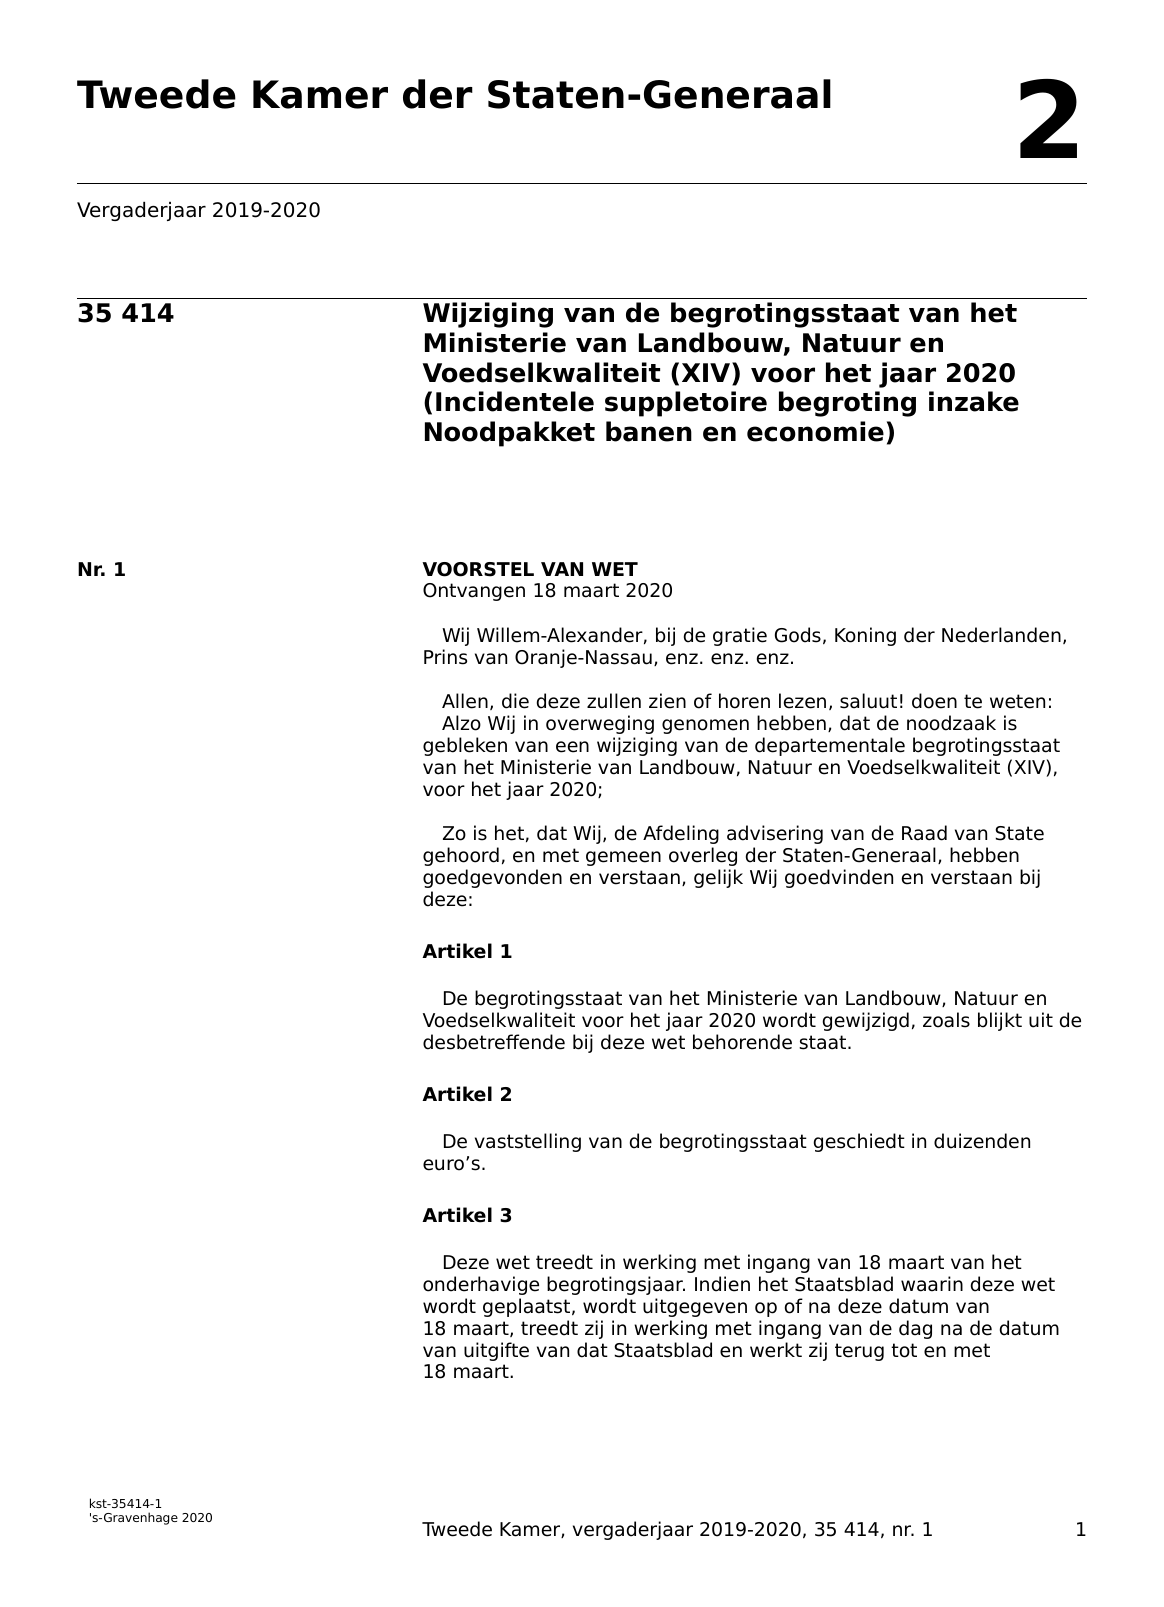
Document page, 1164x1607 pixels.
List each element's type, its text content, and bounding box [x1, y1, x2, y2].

subtitle Artikel 3 [422, 1204, 1087, 1227]
text Alzo Wij in overweging genomen hebben, dat de noodzaak is gebleken van een wijziging van de departementale begrotingsstaat van het Ministerie van Landbouw, Natuur en Voedselkwaliteit (XIV), voor het jaar 2020; [422, 713, 1087, 801]
subtitle Artikel 1 [422, 941, 1087, 963]
table_header 2 [886, 59, 1087, 183]
text 's-Gravenhage 2020 [88, 1511, 323, 1525]
subtitle Artikel 2 [422, 1084, 1087, 1106]
text De vaststelling van de begrotingsstaat geschiedt in duizenden euro’s. [422, 1131, 1087, 1174]
text Wij Willem-Alexander, bij de gratie Gods, Koning der Nederlanden, Prins van Oranje-Nassau, enz. enz. enz. [422, 624, 1087, 668]
text Zo is het, dat Wij, de Afdeling advisering van de Raad van State gehoord, en met gemeen overleg der Staten-Generaal, hebben goedgevonden en verstaan, gelijk Wij goedvinden en verstaan bij deze: [422, 823, 1087, 911]
text Deze wet treedt in werking met ingang van 18 maart van het onderhavige begrotingsjaar. Indien het Staatsblad waarin deze wet wordt geplaatst, wordt uitgegeven op of na deze datum van 18 maart, treedt zij in werking met ingang van de dag na de datum van uitgifte van dat Staatsblad en werkt zij terug tot en met 18 maart. [422, 1252, 1087, 1383]
table_header Tweede Kamer der Staten-Generaal [77, 59, 886, 183]
text Ontvangen 18 maart 2020 [422, 580, 1087, 602]
subtitle 35 414 Wijziging van de begrotingsstaat van het Ministerie van Landbouw, Natuur en Voedselkwaliteit (XIV) voor het jaar 2020 (Incidentele suppletoire begroting inzake Noodpakket banen en economie) [77, 299, 1087, 447]
subtitle Nr. 1 VOORSTEL VAN WET [77, 558, 1087, 580]
table_cell Vergaderjaar 2019-2020 [77, 184, 1087, 298]
text kst-35414-1 [88, 1497, 323, 1511]
text De begrotingsstaat van het Ministerie van Landbouw, Natuur en Voedselkwaliteit voor het jaar 2020 wordt gewijzigd, zoals blijkt uit de desbetreffende bij deze wet behorende staat. [422, 988, 1087, 1054]
text Allen, die deze zullen zien of horen lezen, saluut! doen te weten: [422, 691, 1087, 713]
